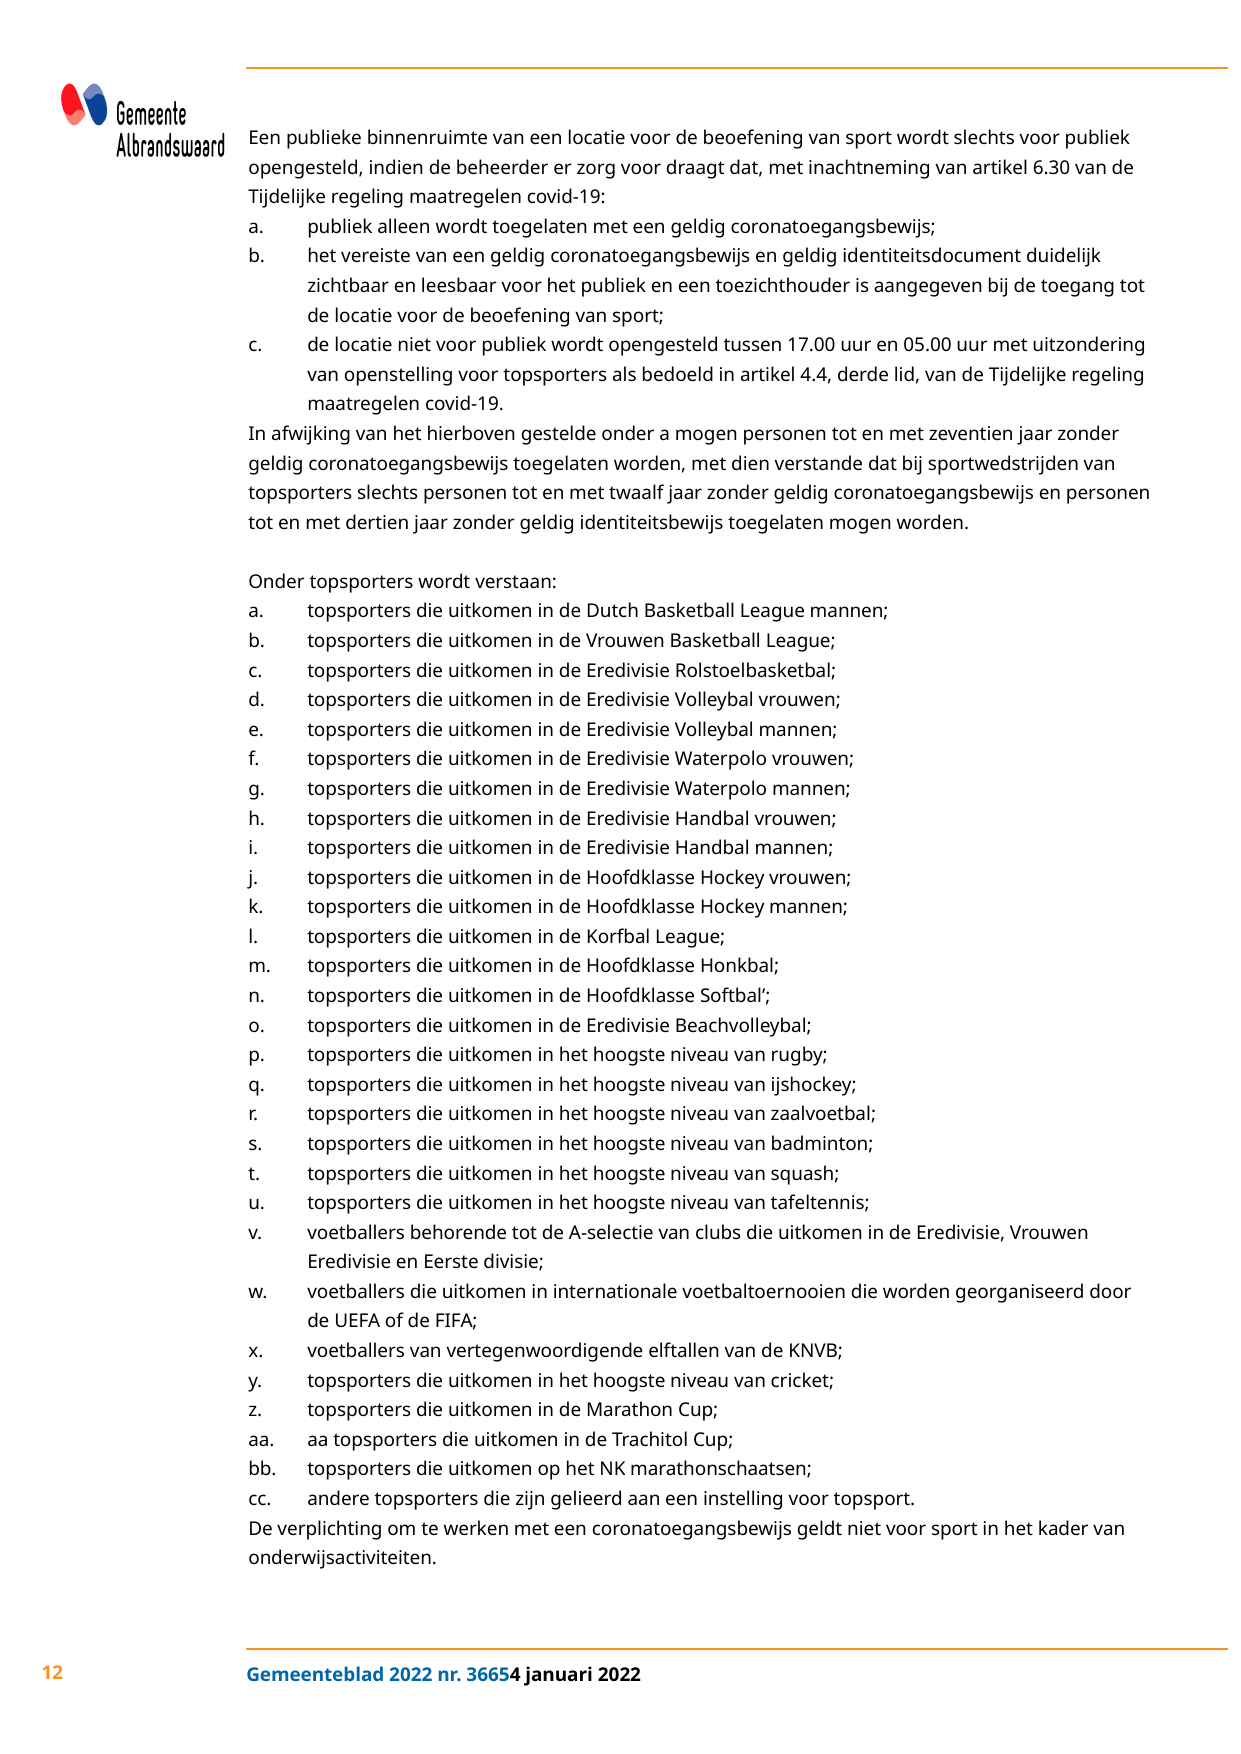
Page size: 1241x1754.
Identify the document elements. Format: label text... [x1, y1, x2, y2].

list topsporters die uitkomen in de Eredivisie Beachvolleybal; [248, 1012, 1152, 1038]
list topsporters die uitkomen in de Hoofdklasse Hockey vrouwen; [248, 864, 1152, 890]
list topsporters die uitkomen in de Eredivisie Waterpolo mannen; [248, 775, 1152, 801]
list topsporters die uitkomen in de Korfbal League; [248, 923, 1152, 949]
list publiek alleen wordt toegelaten met een geldig coronatoegangsbewijs; [248, 213, 1152, 239]
list de locatie niet voor publiek wordt opengesteld tussen 17.00 uur en 05.00 uur met uitzondering van openstelling voor topsporters als bedoeld in artikel 4.4, derde lid, van de Tijdelijke regeling maatregelen covid-19. [248, 331, 1152, 416]
list andere topsporters die zijn gelieerd aan een instelling voor topsport. [248, 1485, 1152, 1511]
text Een publieke binnenruimte van een locatie voor de beoefening van sport wordt slechts voor publiek opengesteld, indien de beheerder er zorg voor draagt dat, met inachtneming van artikel 6.30 van de Tijdelijke regeling maatregelen covid-19: [248, 124, 1152, 209]
list topsporters die uitkomen in de Eredivisie Volleybal mannen; [248, 716, 1152, 742]
text In afwijking van het hierboven gestelde onder a mogen personen tot en met zeventien jaar zonder geldig coronatoegangsbewijs toegelaten worden, met dien verstande dat bij sportwedstrijden van topsporters slechts personen tot en met twaalf jaar zonder geldig coronatoegangsbewijs en personen tot en met dertien jaar zonder geldig identiteitsbewijs toegelaten mogen worden. [248, 420, 1152, 535]
list topsporters die uitkomen op het NK marathonschaatsen; [248, 1456, 1152, 1481]
list topsporters die uitkomen in de Eredivisie Rolstoelbasketbal; [248, 657, 1152, 683]
list topsporters die uitkomen in de Dutch Basketball League mannen; [248, 598, 1152, 623]
list topsporters die uitkomen in het hoogste niveau van ijshockey; [248, 1071, 1152, 1097]
list voetballers die uitkomen in internationale voetbaltoernooien die worden georganiseerd door de UEFA of de FIFA; [248, 1278, 1152, 1333]
list voetballers van vertegenwoordigende elftallen van de KNVB; [248, 1337, 1152, 1363]
list topsporters die uitkomen in de Eredivisie Volleybal vrouwen; [248, 686, 1152, 712]
list topsporters die uitkomen in het hoogste niveau van tafeltennis; [248, 1189, 1152, 1215]
list topsporters die uitkomen in het hoogste niveau van squash; [248, 1160, 1152, 1186]
list topsporters die uitkomen in de Eredivisie Handbal mannen; [248, 834, 1152, 860]
list topsporters die uitkomen in de Hoofdklasse Softbal’; [248, 982, 1152, 1008]
list topsporters die uitkomen in de Hoofdklasse Honkbal; [248, 953, 1152, 978]
list topsporters die uitkomen in het hoogste niveau van zaalvoetbal; [248, 1101, 1152, 1126]
list topsporters die uitkomen in de Vrouwen Basketball League; [248, 627, 1152, 653]
list topsporters die uitkomen in het hoogste niveau van badminton; [248, 1130, 1152, 1156]
picture [41, 47, 231, 172]
list topsporters die uitkomen in de Hoofdklasse Hockey mannen; [248, 893, 1152, 919]
list topsporters die uitkomen in de Marathon Cup; [248, 1396, 1152, 1422]
text De verplichting om te werken met een coronatoegangsbewijs geldt niet voor sport in het kader van onderwijsactiviteiten. [248, 1515, 1152, 1570]
text Onder topsporters wordt verstaan: [248, 568, 1152, 594]
list topsporters die uitkomen in de Eredivisie Handbal vrouwen; [248, 805, 1152, 831]
list aa topsporters die uitkomen in de Trachitol Cup; [248, 1426, 1152, 1452]
list topsporters die uitkomen in het hoogste niveau van rugby; [248, 1041, 1152, 1067]
list topsporters die uitkomen in het hoogste niveau van cricket; [248, 1367, 1152, 1393]
list het vereiste van een geldig coronatoegangsbewijs en geldig identiteitsdocument duidelijk zichtbaar en leesbaar voor het publiek en een toezichthouder is aangegeven bij de toegang tot de locatie voor de beoefening van sport; [248, 243, 1152, 328]
list voetballers behorende tot de A-selectie van clubs die uitkomen in de Eredivisie, Vrouwen Eredivisie en Eerste divisie; [248, 1219, 1152, 1274]
list topsporters die uitkomen in de Eredivisie Waterpolo vrouwen; [248, 746, 1152, 771]
